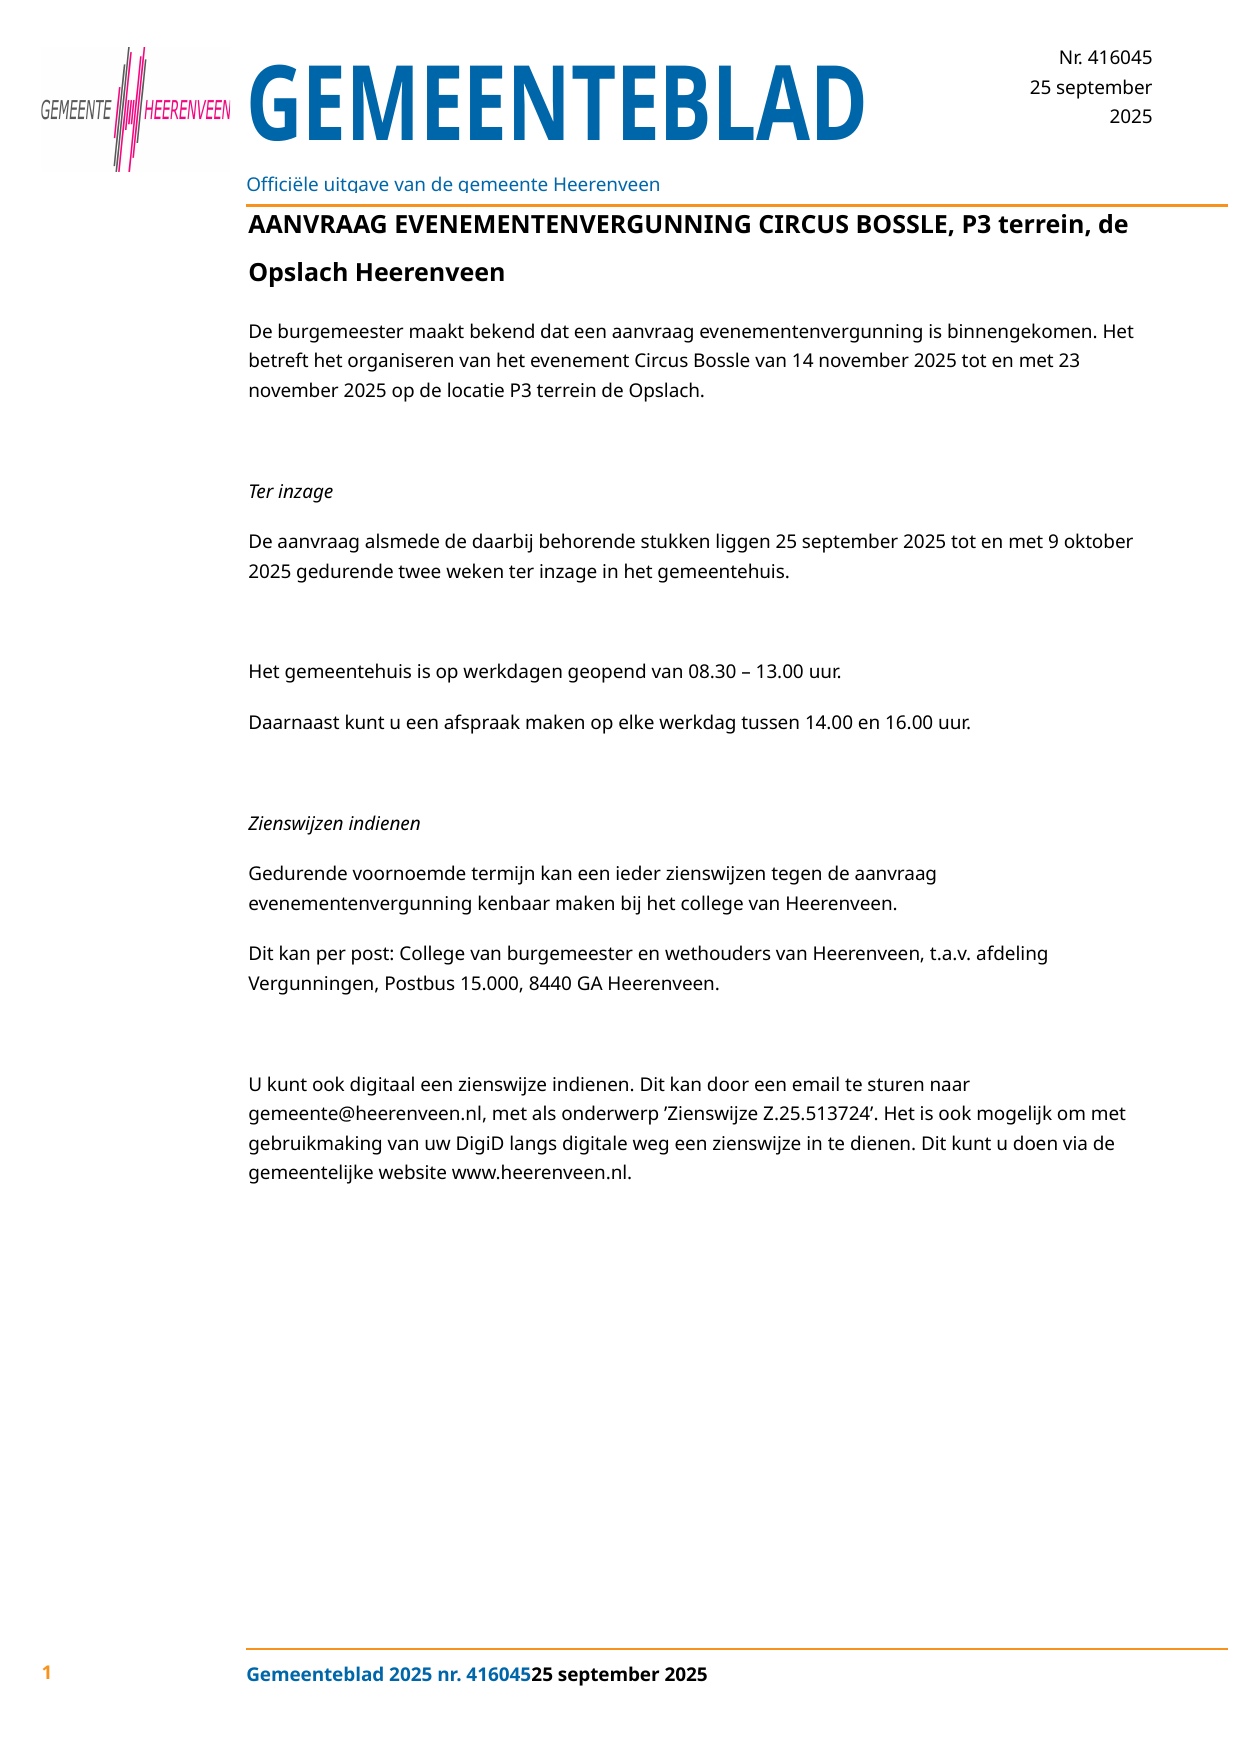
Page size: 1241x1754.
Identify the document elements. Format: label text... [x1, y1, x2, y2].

text Zienswijzen indienen [248, 810, 1152, 836]
picture [41, 47, 231, 172]
text Dit kan per post: College van burgemeester en wethouders van Heerenveen, t.a.v. afdeling Vergunningen, Postbus 15.000, 8440 GA Heerenveen. [248, 940, 1152, 996]
text De aanvraag alsmede de daarbij behorende stukken liggen 25 september 2025 tot en met 9 oktober 2025 gedurende twee weken ter inzage in het gemeentehuis. [248, 528, 1152, 584]
text De burgemeester maakt bekend dat een aanvraag evenementenvergunning is binnengekomen. Het betreft het organiseren van het evenement Circus Bossle van 14 november 2025 tot en met 23 november 2025 op de locatie P3 terrein de Opslach. [248, 318, 1152, 403]
text Het gemeentehuis is op werkdagen geopend van 08.30 – 13.00 uur. [248, 659, 1152, 684]
text Daarnaast kunt u een afspraak maken op elke werkdag tussen 14.00 en 16.00 uur. [248, 709, 1152, 735]
text U kunt ook digitaal een zienswijze indienen. Dit kan door een email te sturen naar gemeente@heerenveen.nl, met als onderwerp ’Zienswijze Z.25.513724’. Het is ook mogelijk om met gebruikmaking van uw DigiD langs digitale weg een zienswijze in te dienen. Dit kunt u doen via de gemeentelijke website www.heerenveen.nl. [248, 1071, 1152, 1185]
text Ter inzage [248, 478, 1152, 504]
text AANVRAAG EVENEMENTENVERGUNNING CIRCUS BOSSLE, P3 terrein, de Opslach Heerenveen [248, 207, 1152, 288]
text Gedurende voornoemde termijn kan een ieder zienswijzen tegen de aanvraag evenementenvergunning kenbaar maken bij het college van Heerenveen. [248, 860, 1152, 916]
